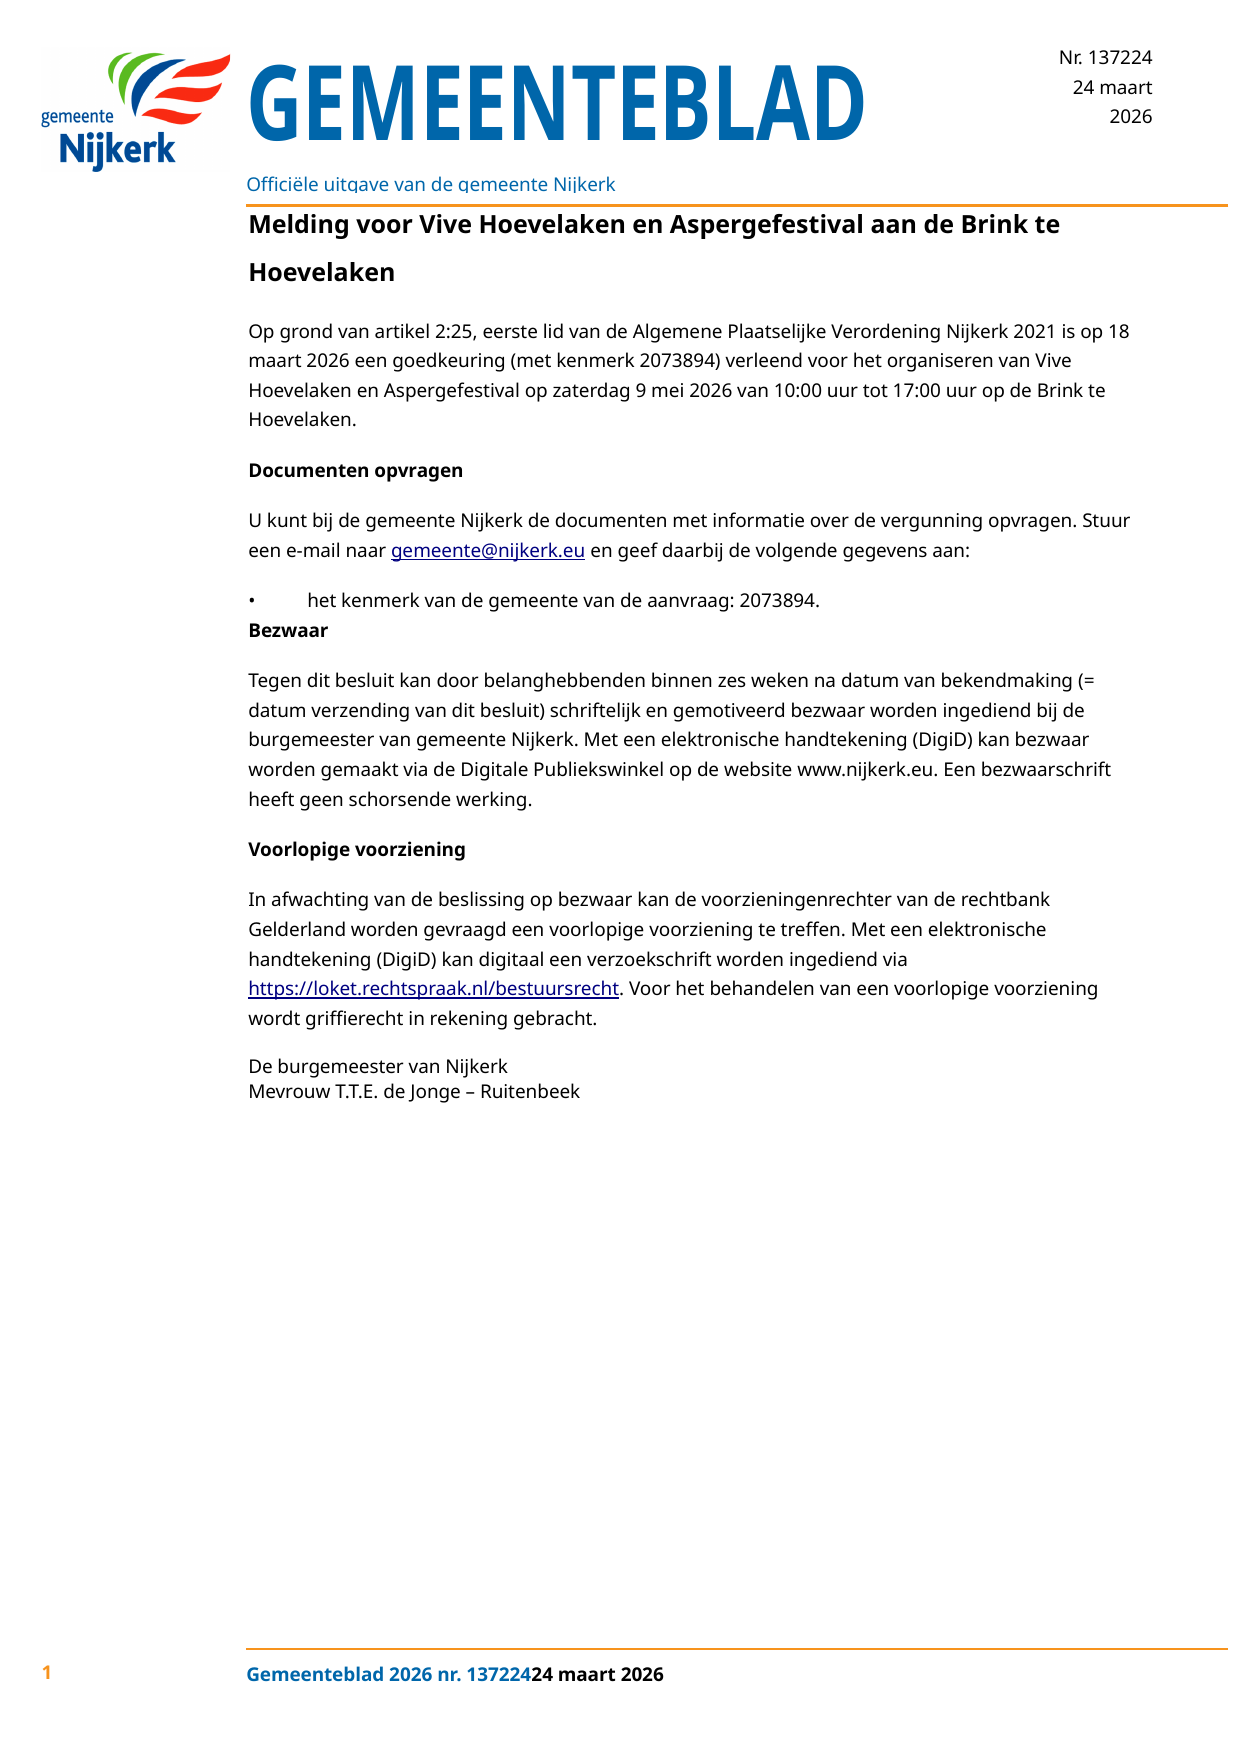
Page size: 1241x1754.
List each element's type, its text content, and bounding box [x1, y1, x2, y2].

text U kunt bij de gemeente Nijkerk de documenten met informatie over de vergunning opvragen. Stuur een e-mail naar gemeente@nijkerk.eu en geef daarbij de volgende gegevens aan: [248, 507, 1152, 563]
list het kenmerk van de gemeente van de aanvraag: 2073894. [248, 587, 1152, 613]
text Op grond van artikel 2:25, eerste lid van de Algemene Plaatselijke Verordening Nijkerk 2021 is op 18 maart 2026 een goedkeuring (met kenmerk 2073894) verleend voor het organiseren van Vive Hoevelaken en Aspergefestival op zaterdag 9 mei 2026 van 10:00 uur tot 17:00 uur op de Brink te Hoevelaken. [248, 318, 1152, 432]
text Mevrouw T.T.E. de Jonge – Ruitenbeek [248, 1078, 1152, 1104]
text In afwachting van de beslissing op bezwaar kan de voorzieningenrechter van de rechtbank Gelderland worden gevraagd een voorlopige voorziening te treffen. Met een elektronische handtekening (DigiD) kan digitaal een verzoekschrift worden ingediend via https://loket.rechtspraak.nl/bestuursrecht. Voor het behandelen van een voorlopige voorziening wordt griffierecht in rekening gebracht. [248, 887, 1152, 1031]
picture [41, 47, 231, 172]
text Voorlopige voorziening [248, 836, 1152, 862]
text Bezwaar [248, 617, 1152, 643]
text Documenten opvragen [248, 457, 1152, 483]
text Melding voor Vive Hoevelaken en Aspergefestival aan de Brink te Hoevelaken [248, 207, 1152, 288]
text De burgemeester van Nijkerk [248, 1053, 1152, 1078]
text Tegen dit besluit kan door belanghebbenden binnen zes weken na datum van bekendmaking (= datum verzending van dit besluit) schriftelijk en gemotiveerd bezwaar worden ingediend bij de burgemeester van gemeente Nijkerk. Met een elektronische handtekening (DigiD) kan bezwaar worden gemaakt via de Digitale Publiekswinkel op de website www.nijkerk.eu. Een bezwaarschrift heeft geen schorsende werking. [248, 667, 1152, 812]
